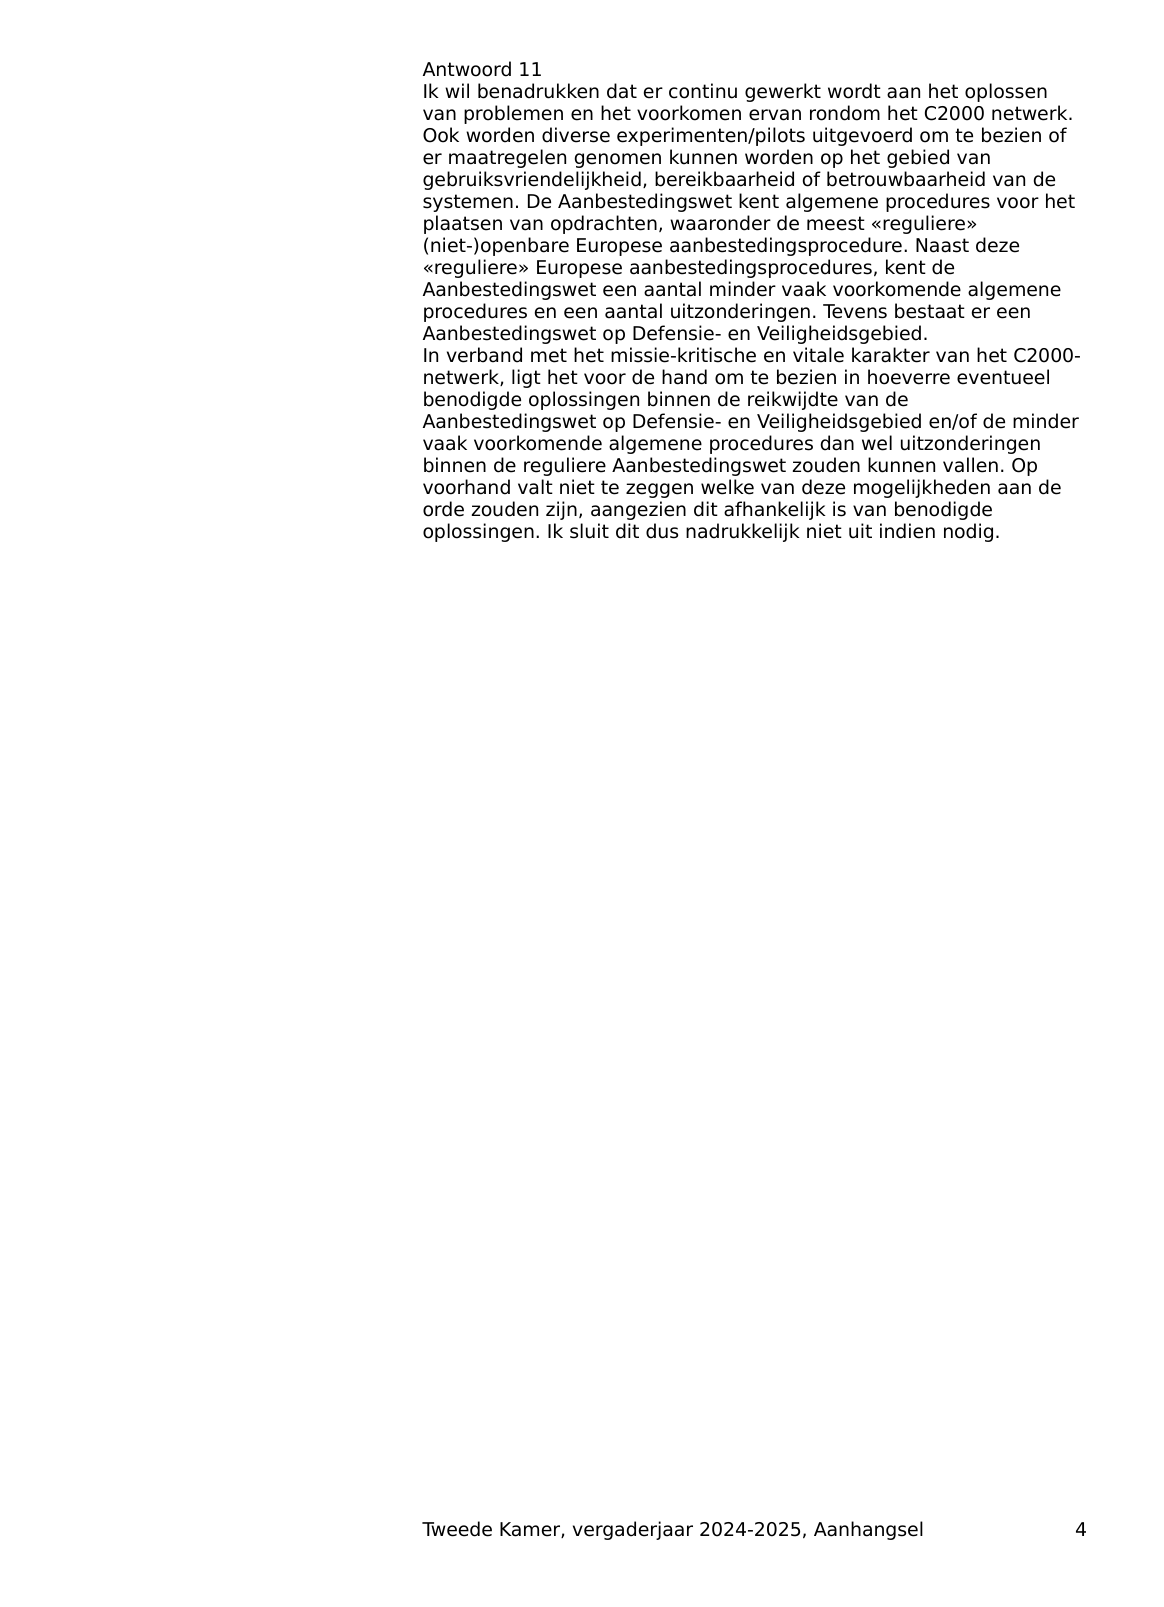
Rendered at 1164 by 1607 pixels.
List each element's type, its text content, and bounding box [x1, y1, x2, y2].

text Ik wil benadrukken dat er continu gewerkt wordt aan het oplossen van problemen en het voorkomen ervan rondom het C2000 netwerk. Ook worden diverse experimenten/pilots uitgevoerd om te bezien of er maatregelen genomen kunnen worden op het gebied van gebruiksvriendelijkheid, bereikbaarheid of betrouwbaarheid van de systemen. De Aanbestedingswet kent algemene procedures voor het plaatsen van opdrachten, waaronder de meest «reguliere» (niet-)openbare Europese aanbestedingsprocedure. Naast deze «reguliere» Europese aanbestedingsprocedures, kent de Aanbestedingswet een aantal minder vaak voorkomende algemene procedures en een aantal uitzonderingen. Tevens bestaat er een Aanbestedingswet op Defensie- en Veiligheidsgebied. [422, 81, 1087, 345]
text In verband met het missie-kritische en vitale karakter van het C2000-netwerk, ligt het voor de hand om te bezien in hoeverre eventueel benodigde oplossingen binnen de reikwijdte van de Aanbestedingswet op Defensie- en Veiligheidsgebied en/of de minder vaak voorkomende algemene procedures dan wel uitzonderingen binnen de reguliere Aanbestedingswet zouden kunnen vallen. Op voorhand valt niet te zeggen welke van deze mogelijkheden aan de orde zouden zijn, aangezien dit afhankelijk is van benodigde oplossingen. Ik sluit dit dus nadrukkelijk niet uit indien nodig. [422, 345, 1087, 543]
text Antwoord 11 [422, 59, 1087, 81]
